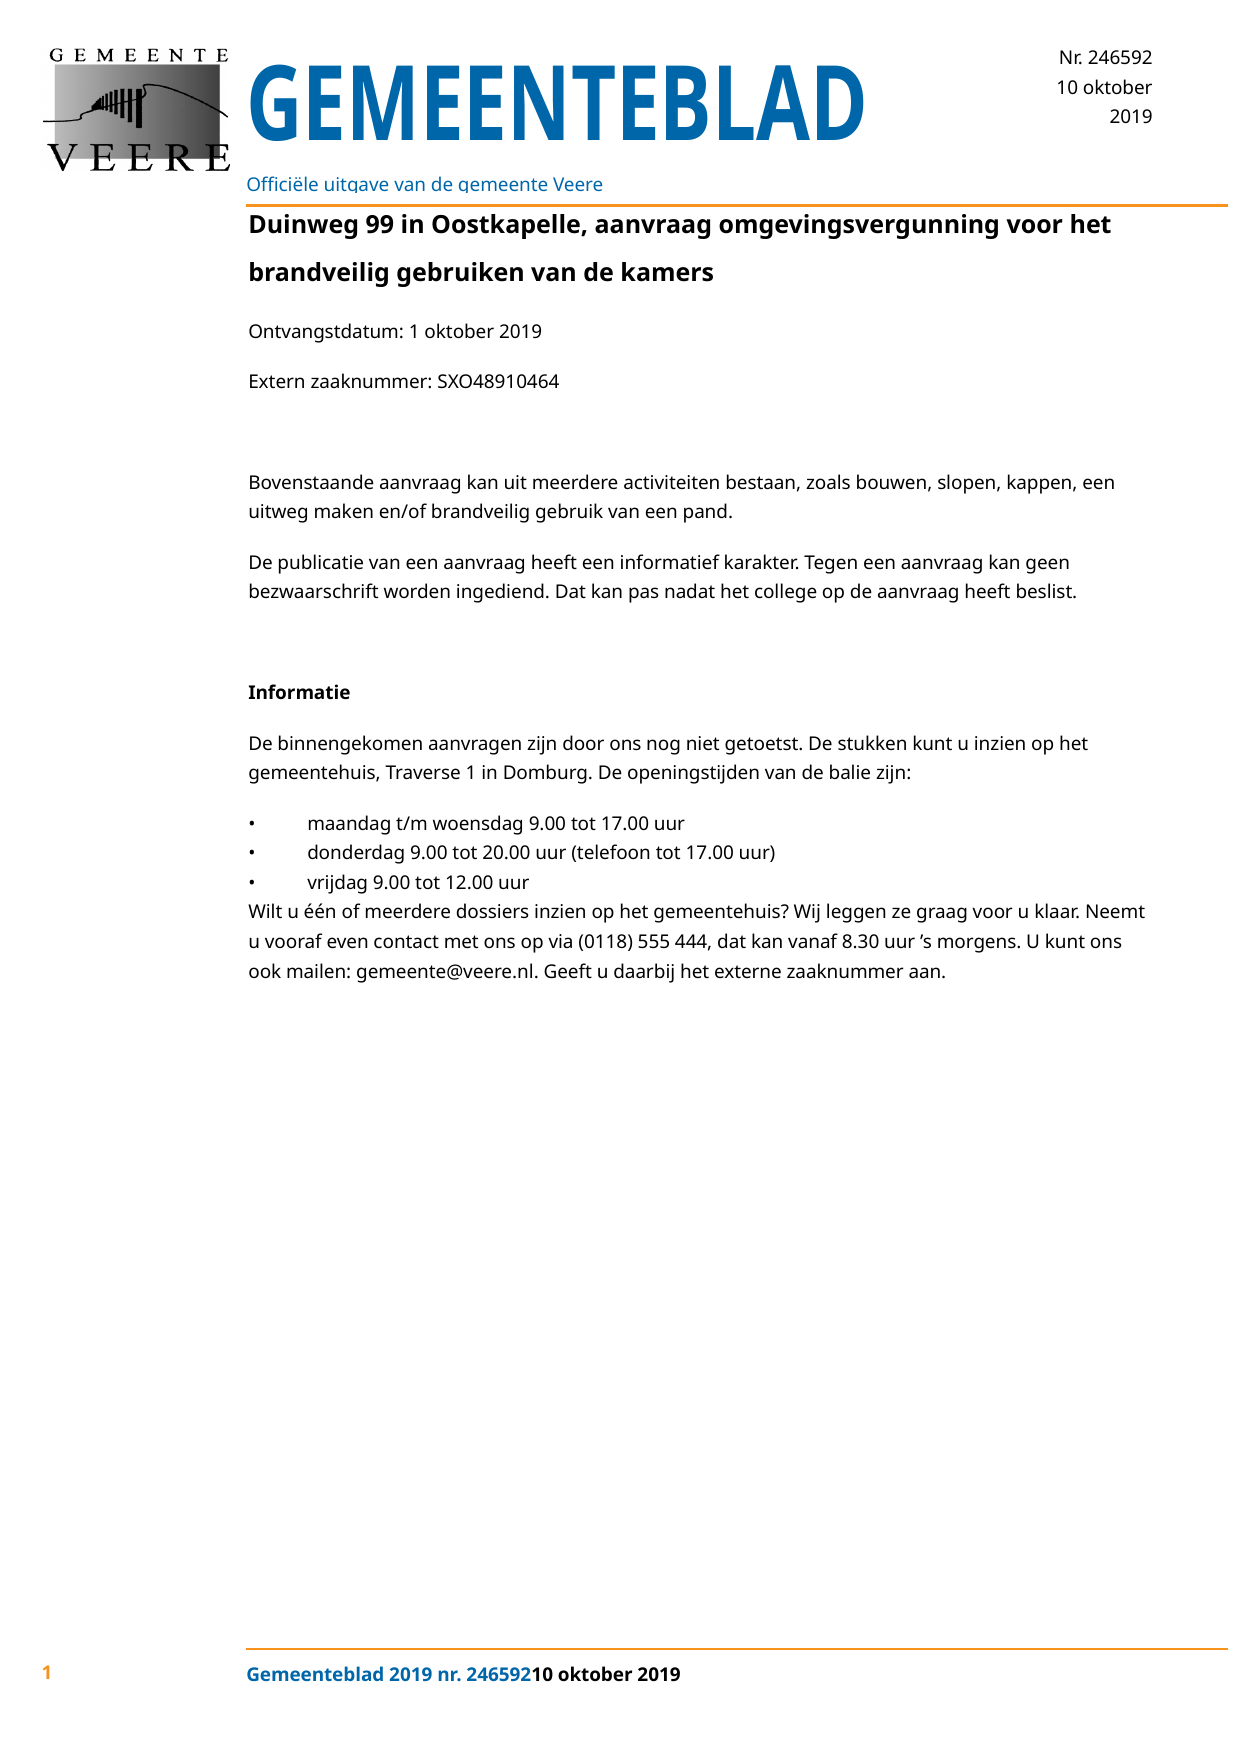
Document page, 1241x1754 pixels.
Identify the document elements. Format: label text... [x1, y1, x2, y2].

list vrijdag 9.00 tot 12.00 uur [248, 869, 1152, 895]
text Informatie [248, 679, 1152, 705]
list maandag t/m woensdag 9.00 tot 17.00 uur [248, 810, 1152, 836]
text De binnengekomen aanvragen zijn door ons nog niet getoetst. De stukken kunt u inzien op het gemeentehuis, Traverse 1 in Domburg. De openingstijden van de balie zijn: [248, 730, 1152, 785]
text Duinweg 99 in Oostkapelle, aanvraag omgevingsvergunning voor het brandveilig gebruiken van de kamers [248, 207, 1152, 288]
picture [41, 47, 231, 172]
text Extern zaaknummer: SXO48910464 [248, 368, 1152, 394]
text Wilt u één of meerdere dossiers inzien op het gemeentehuis? Wij leggen ze graag voor u klaar. Neemt u vooraf even contact met ons op via (0118) 555 444, dat kan vanaf 8.30 uur ’s morgens. U kunt ons ook mailen: gemeente@veere.nl. Geeft u daarbij het externe zaaknummer aan. [248, 899, 1152, 984]
list donderdag 9.00 tot 20.00 uur (telefoon tot 17.00 uur) [248, 839, 1152, 865]
text Ontvangstdatum: 1 oktober 2019 [248, 318, 1152, 344]
text Bovenstaande aanvraag kan uit meerdere activiteiten bestaan, zoals bouwen, slopen, kappen, een uitweg maken en/of brandveilig gebruik van een pand. [248, 469, 1152, 524]
text De publicatie van een aanvraag heeft een informatief karakter. Tegen een aanvraag kan geen bezwaarschrift worden ingediend. Dat kan pas nadat het college op de aanvraag heeft beslist. [248, 549, 1152, 604]
